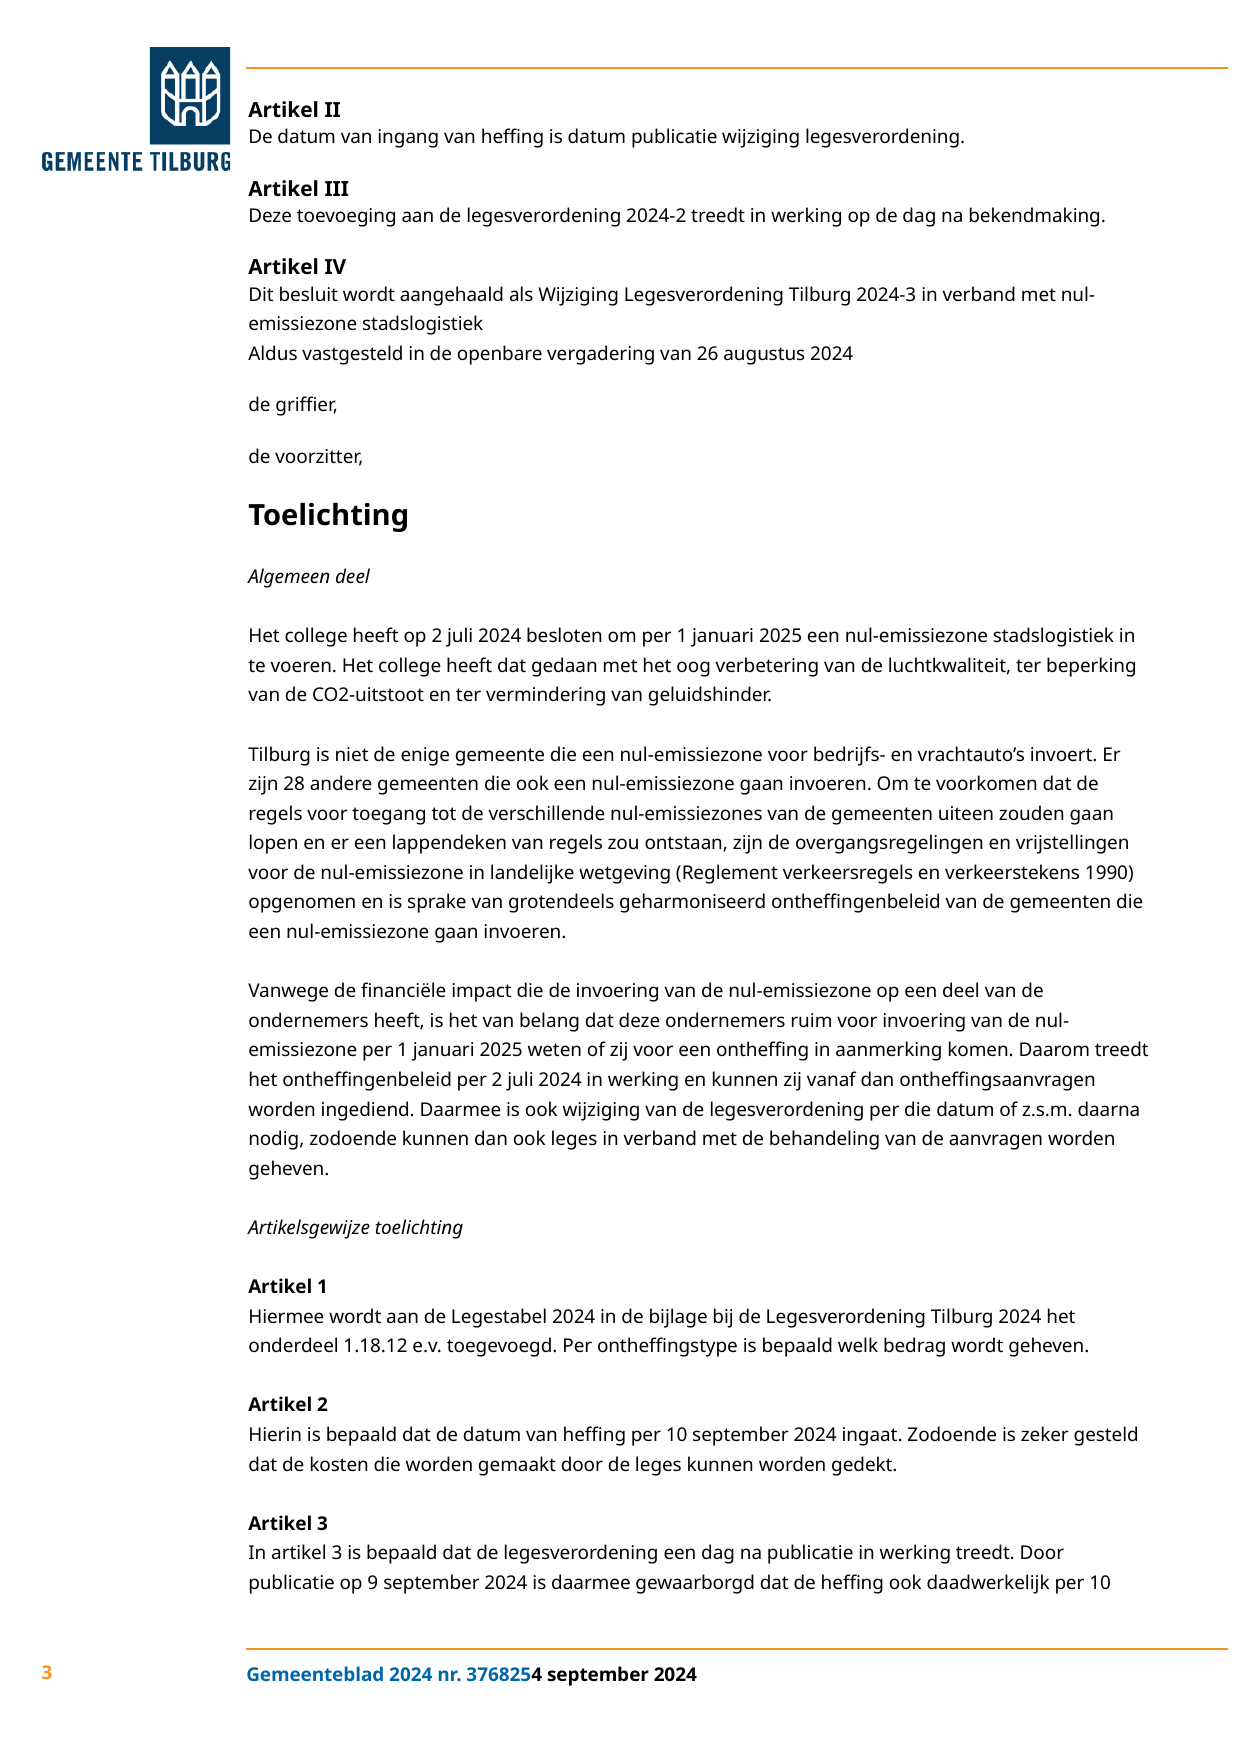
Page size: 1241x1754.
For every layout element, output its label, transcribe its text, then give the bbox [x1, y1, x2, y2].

text de voorzitter, [248, 443, 1152, 469]
text In artikel 3 is bepaald dat de legesverordening een dag na publicatie in werking treedt. Door publicatie op 9 september 2024 is daarmee gewaarborgd dat de heffing ook daadwerkelijk per 10 [248, 1539, 1152, 1595]
text Het college heeft op 2 juli 2024 besloten om per 1 januari 2025 een nul-emissiezone stadslogistiek in te voeren. Het college heeft dat gedaan met het oog verbetering van de luchtkwaliteit, ter beperking van de CO2-uitstoot en ter vermindering van geluidshinder. [248, 622, 1152, 707]
text Artikel II [248, 95, 1152, 123]
text Algemeen deel [248, 563, 1152, 589]
text Artikel 3 [248, 1510, 1152, 1536]
text Toelichting [248, 494, 1152, 534]
text Artikel 1 [248, 1273, 1152, 1299]
text De datum van ingang van heffing is datum publicatie wijziging legesverordening. [248, 123, 1152, 149]
text Hiermee wordt aan de Legestabel 2024 in de bijlage bij de Legesverordening Tilburg 2024 het onderdeel 1.18.12 e.v. toegevoegd. Per ontheffingstype is bepaald welk bedrag wordt geheven. [248, 1303, 1152, 1358]
text Tilburg is niet de enige gemeente die een nul-emissiezone voor bedrijfs- en vrachtauto’s invoert. Er zijn 28 andere gemeenten die ook een nul-emissiezone gaan invoeren. Om te voorkomen dat de regels voor toegang tot de verschillende nul-emissiezones van de gemeenten uiteen zouden gaan lopen en er een lappendeken van regels zou ontstaan, zijn de overgangsregelingen en vrijstellingen voor de nul-emissiezone in landelijke wetgeving (Reglement verkeersregels en verkeerstekens 1990) opgenomen en is sprake van grotendeels geharmoniseerd ontheffingenbeleid van de gemeenten die een nul-emissiezone gaan invoeren. [248, 741, 1152, 944]
text Artikel III [248, 174, 1152, 202]
text Deze toevoeging aan de legesverordening 2024-2 treedt in werking op de dag na bekendmaking. [248, 202, 1152, 228]
text Artikel IV [248, 252, 1152, 281]
text Aldus vastgesteld in de openbare vergadering van 26 augustus 2024 [248, 340, 1152, 366]
text Artikel 2 [248, 1392, 1152, 1417]
text Dit besluit wordt aangehaald als Wijziging Legesverordening Tilburg 2024-3 in verband met nul-emissiezone stadslogistiek [248, 281, 1152, 336]
text Artikelsgewijze toelichting [248, 1214, 1152, 1240]
text Hierin is bepaald dat de datum van heffing per 10 september 2024 ingaat. Zodoende is zeker gesteld dat de kosten die worden gemaakt door de leges kunnen worden gedekt. [248, 1421, 1152, 1477]
text de griffier, [248, 392, 1152, 417]
picture [41, 47, 231, 172]
text Vanwege de financiële impact die de invoering van de nul-emissiezone op een deel van de ondernemers heeft, is het van belang dat deze ondernemers ruim voor invoering van de nul-emissiezone per 1 januari 2025 weten of zij voor een ontheffing in aanmerking komen. Daarom treedt het ontheffingenbeleid per 2 juli 2024 in werking en kunnen zij vanaf dan ontheffingsaanvragen worden ingediend. Daarmee is ook wijziging van de legesverordening per die datum of z.s.m. daarna nodig, zodoende kunnen dan ook leges in verband met de behandeling van de aanvragen worden geheven. [248, 977, 1152, 1181]
